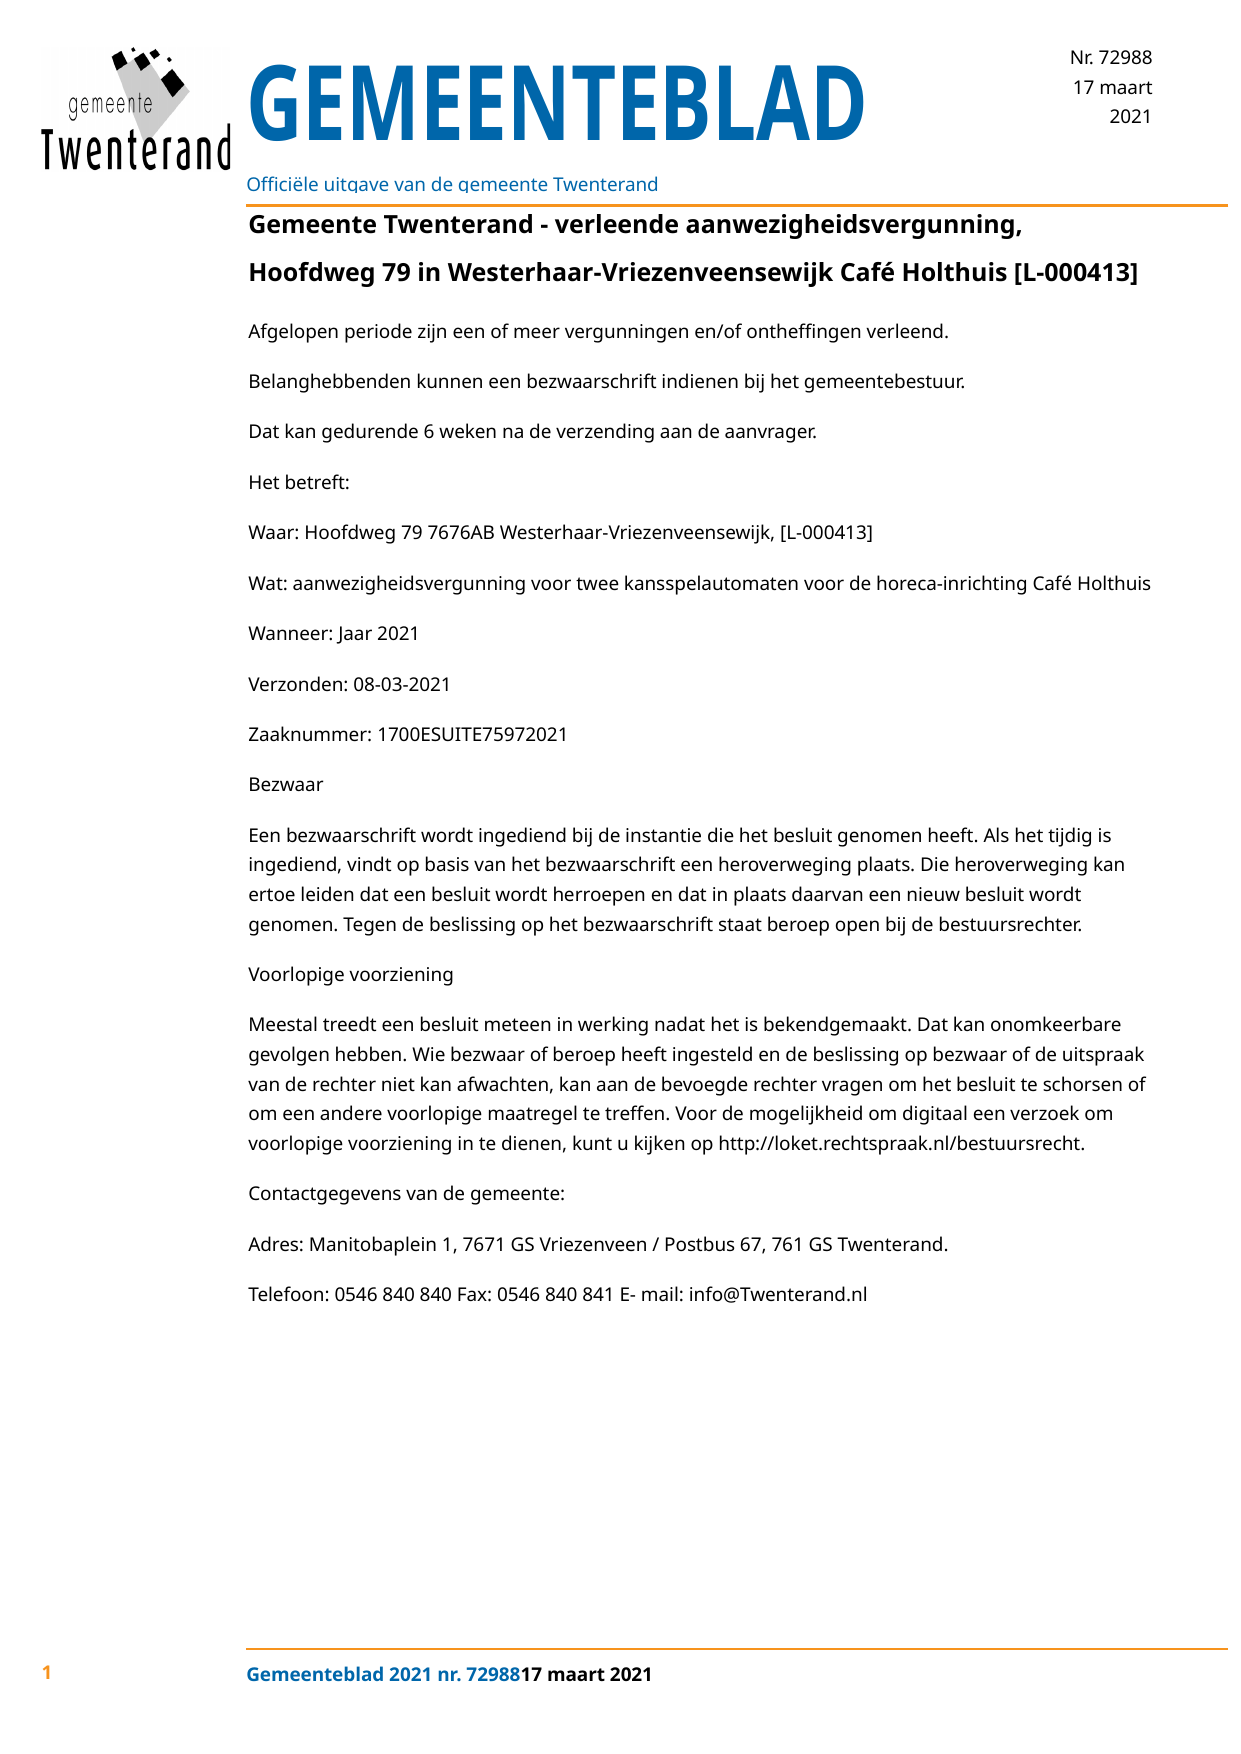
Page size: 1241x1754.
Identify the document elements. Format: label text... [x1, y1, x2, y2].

text Waar: Hoofdweg 79 7676AB Westerhaar-Vriezenveensewijk, [L-000413] [248, 519, 1152, 545]
text Bezwaar [248, 772, 1152, 797]
text Gemeente Twenterand - verleende aanwezigheidsvergunning, Hoofdweg 79 in Westerhaar-Vriezenveensewijk Café Holthuis [L-000413] [248, 207, 1152, 288]
text Afgelopen periode zijn een of meer vergunningen en/of ontheffingen verleend. [248, 318, 1152, 344]
text Adres: Manitobaplein 1, 7671 GS Vriezenveen / Postbus 67, 761 GS Twenterand. [248, 1231, 1152, 1257]
text Verzonden: 08-03-2021 [248, 671, 1152, 697]
text Wanneer: Jaar 2021 [248, 620, 1152, 646]
text Wat: aanwezigheidsvergunning voor twee kansspelautomaten voor de horeca-inrichting Café Holthuis [248, 570, 1152, 596]
text Telefoon: 0546 840 840 Fax: 0546 840 841 E- mail: info@Twenterand.nl [248, 1281, 1152, 1307]
picture [41, 47, 231, 172]
text Een bezwaarschrift wordt ingediend bij de instantie die het besluit genomen heeft. Als het tijdig is ingediend, vindt op basis van het bezwaarschrift een heroverweging plaats. Die heroverweging kan ertoe leiden dat een besluit wordt herroepen en dat in plaats daarvan een nieuw besluit wordt genomen. Tegen de beslissing op het bezwaarschrift staat beroep open bij de bestuursrechter. [248, 822, 1152, 937]
text Het betreft: [248, 469, 1152, 495]
text Meestal treedt een besluit meteen in werking nadat het is bekendgemaakt. Dat kan onomkeerbare gevolgen hebben. Wie bezwaar of beroep heeft ingesteld en de beslissing op bezwaar of de uitspraak van de rechter niet kan afwachten, kan aan de bevoegde rechter vragen om het besluit te schorsen of om een andere voorlopige maatregel te treffen. Voor de mogelijkheid om digitaal een verzoek om voorlopige voorziening in te dienen, kunt u kijken op http://loket.rechtspraak.nl/bestuursrecht. [248, 1012, 1152, 1156]
text Voorlopige voorziening [248, 961, 1152, 987]
text Contactgegevens van de gemeente: [248, 1180, 1152, 1206]
text Dat kan gedurende 6 weken na de verzending aan de aanvrager. [248, 419, 1152, 444]
text Belanghebbenden kunnen een bezwaarschrift indienen bij het gemeentebestuur. [248, 368, 1152, 394]
text Zaaknummer: 1700ESUITE75972021 [248, 721, 1152, 747]
